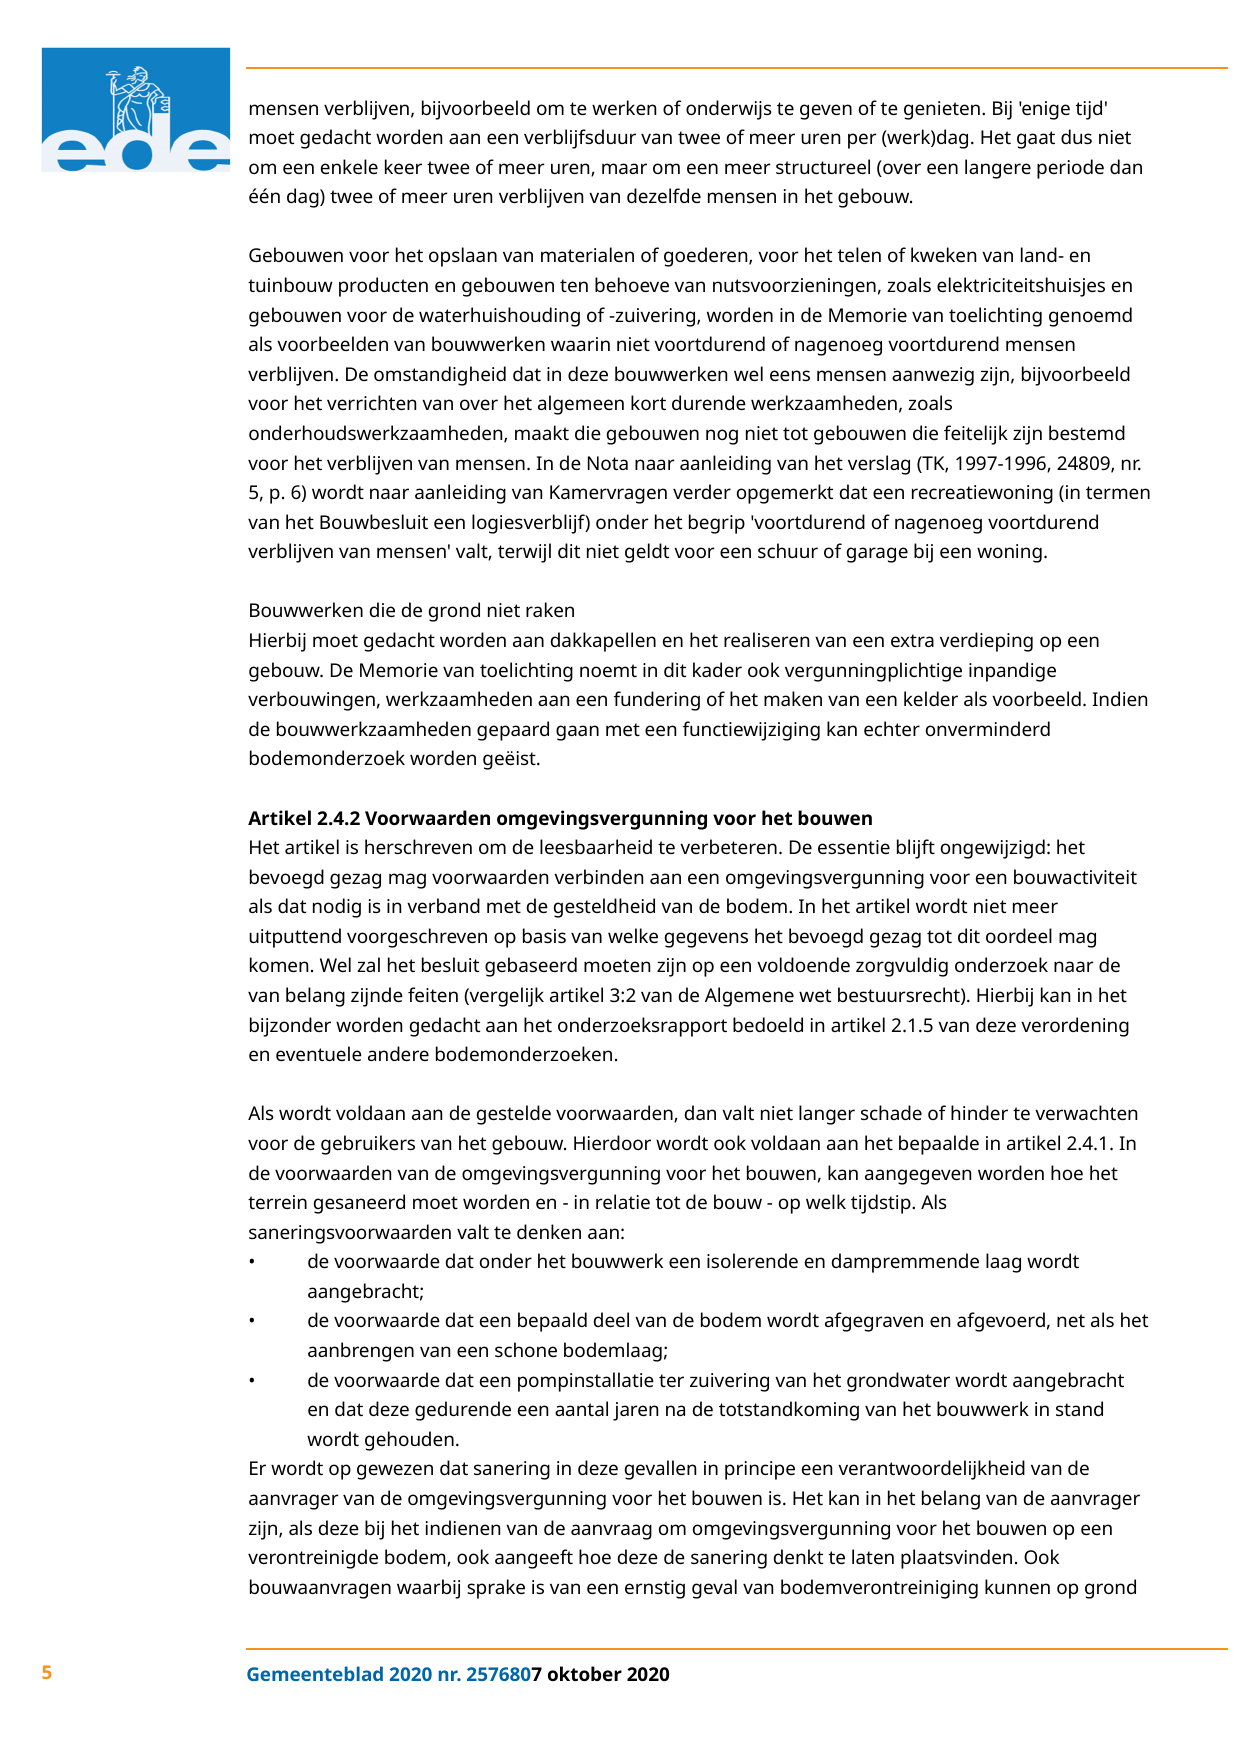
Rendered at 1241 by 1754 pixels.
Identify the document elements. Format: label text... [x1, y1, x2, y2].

picture [41, 47, 231, 172]
list de voorwaarde dat onder het bouwwerk een isolerende en dampremmende laag wordt aangebracht; [248, 1248, 1152, 1304]
text Het artikel is herschreven om de leesbaarheid te verbeteren. De essentie blijft ongewijzigd: het bevoegd gezag mag voorwaarden verbinden aan een omgevingsvergunning voor een bouwactiviteit als dat nodig is in verband met de gesteldheid van de bodem. In het artikel wordt niet meer uitputtend voorgeschreven op basis van welke gegevens het bevoegd gezag tot dit oordeel mag komen. Wel zal het besluit gebaseerd moeten zijn op een voldoende zorgvuldig onderzoek naar de van belang zijnde feiten (vergelijk artikel 3:2 van de Algemene wet bestuursrecht). Hierbij kan in het bijzonder worden gedacht aan het onderzoeksrapport bedoeld in artikel 2.1.5 van deze verordening en eventuele andere bodemonderzoeken. [248, 834, 1152, 1067]
text mensen verblijven, bijvoorbeeld om te werken of onderwijs te geven of te genieten. Bij 'enige tijd' moet gedacht worden aan een verblijfsduur van twee of meer uren per (werk)dag. Het gaat dus niet om een enkele keer twee of meer uren, maar om een meer structureel (over een langere periode dan één dag) twee of meer uren verblijven van dezelfde mensen in het gebouw. [248, 95, 1152, 209]
text Hierbij moet gedacht worden aan dakkapellen en het realiseren van een extra verdieping op een gebouw. De Memorie van toelichting noemt in dit kader ook vergunningplichtige inpandige verbouwingen, werkzaamheden aan een fundering of het maken van een kelder als voorbeeld. Indien de bouwwerkzaamheden gepaard gaan met een functiewijziging kan echter onverminderd bodemonderzoek worden geëist. [248, 627, 1152, 771]
text Artikel 2.4.2 Voorwaarden omgevingsvergunning voor het bouwen [248, 805, 1152, 831]
list de voorwaarde dat een pompinstallatie ter zuivering van het grondwater wordt aangebracht en dat deze gedurende een aantal jaren na de totstandkoming van het bouwwerk in stand wordt gehouden. [248, 1367, 1152, 1452]
text Gebouwen voor het opslaan van materialen of goederen, voor het telen of kweken van land- en tuinbouw producten en gebouwen ten behoeve van nutsvoorzieningen, zoals elektriciteitshuisjes en gebouwen voor de waterhuishouding of -zuivering, worden in de Memorie van toelichting genoemd als voorbeelden van bouwwerken waarin niet voortdurend of nagenoeg voortdurend mensen verblijven. De omstandigheid dat in deze bouwwerken wel eens mensen aanwezig zijn, bijvoorbeeld voor het verrichten van over het algemeen kort durende werkzaamheden, zoals onderhoudswerkzaamheden, maakt die gebouwen nog niet tot gebouwen die feitelijk zijn bestemd voor het verblijven van mensen. In de Nota naar aanleiding van het verslag (TK, 1997-1996, 24809, nr. 5, p. 6) wordt naar aanleiding van Kamervragen verder opgemerkt dat een recreatiewoning (in termen van het Bouwbesluit een logiesverblijf) onder het begrip 'voortdurend of nagenoeg voortdurend verblijven van mensen' valt, terwijl dit niet geldt voor een schuur of garage bij een woning. [248, 243, 1152, 564]
list de voorwaarde dat een bepaald deel van de bodem wordt afgegraven en afgevoerd, net als het aanbrengen van een schone bodemlaag; [248, 1308, 1152, 1363]
text Bouwwerken die de grond niet raken [248, 598, 1152, 623]
text Er wordt op gewezen dat sanering in deze gevallen in principe een verantwoordelijkheid van de aanvrager van de omgevingsvergunning voor het bouwen is. Het kan in het belang van de aanvrager zijn, als deze bij het indienen van de aanvraag om omgevingsvergunning voor het bouwen op een verontreinigde bodem, ook aangeeft hoe deze de sanering denkt te laten plaatsvinden. Ook bouwaanvragen waarbij sprake is van een ernstig geval van bodemverontreiniging kunnen op grond [248, 1456, 1152, 1600]
text Als wordt voldaan aan de gestelde voorwaarden, dan valt niet langer schade of hinder te verwachten voor de gebruikers van het gebouw. Hierdoor wordt ook voldaan aan het bepaalde in artikel 2.4.1. In de voorwaarden van de omgevingsvergunning voor het bouwen, kan aangegeven worden hoe het terrein gesaneerd moet worden en - in relatie tot de bouw - op welk tijdstip. Als saneringsvoorwaarden valt te denken aan: [248, 1101, 1152, 1245]
